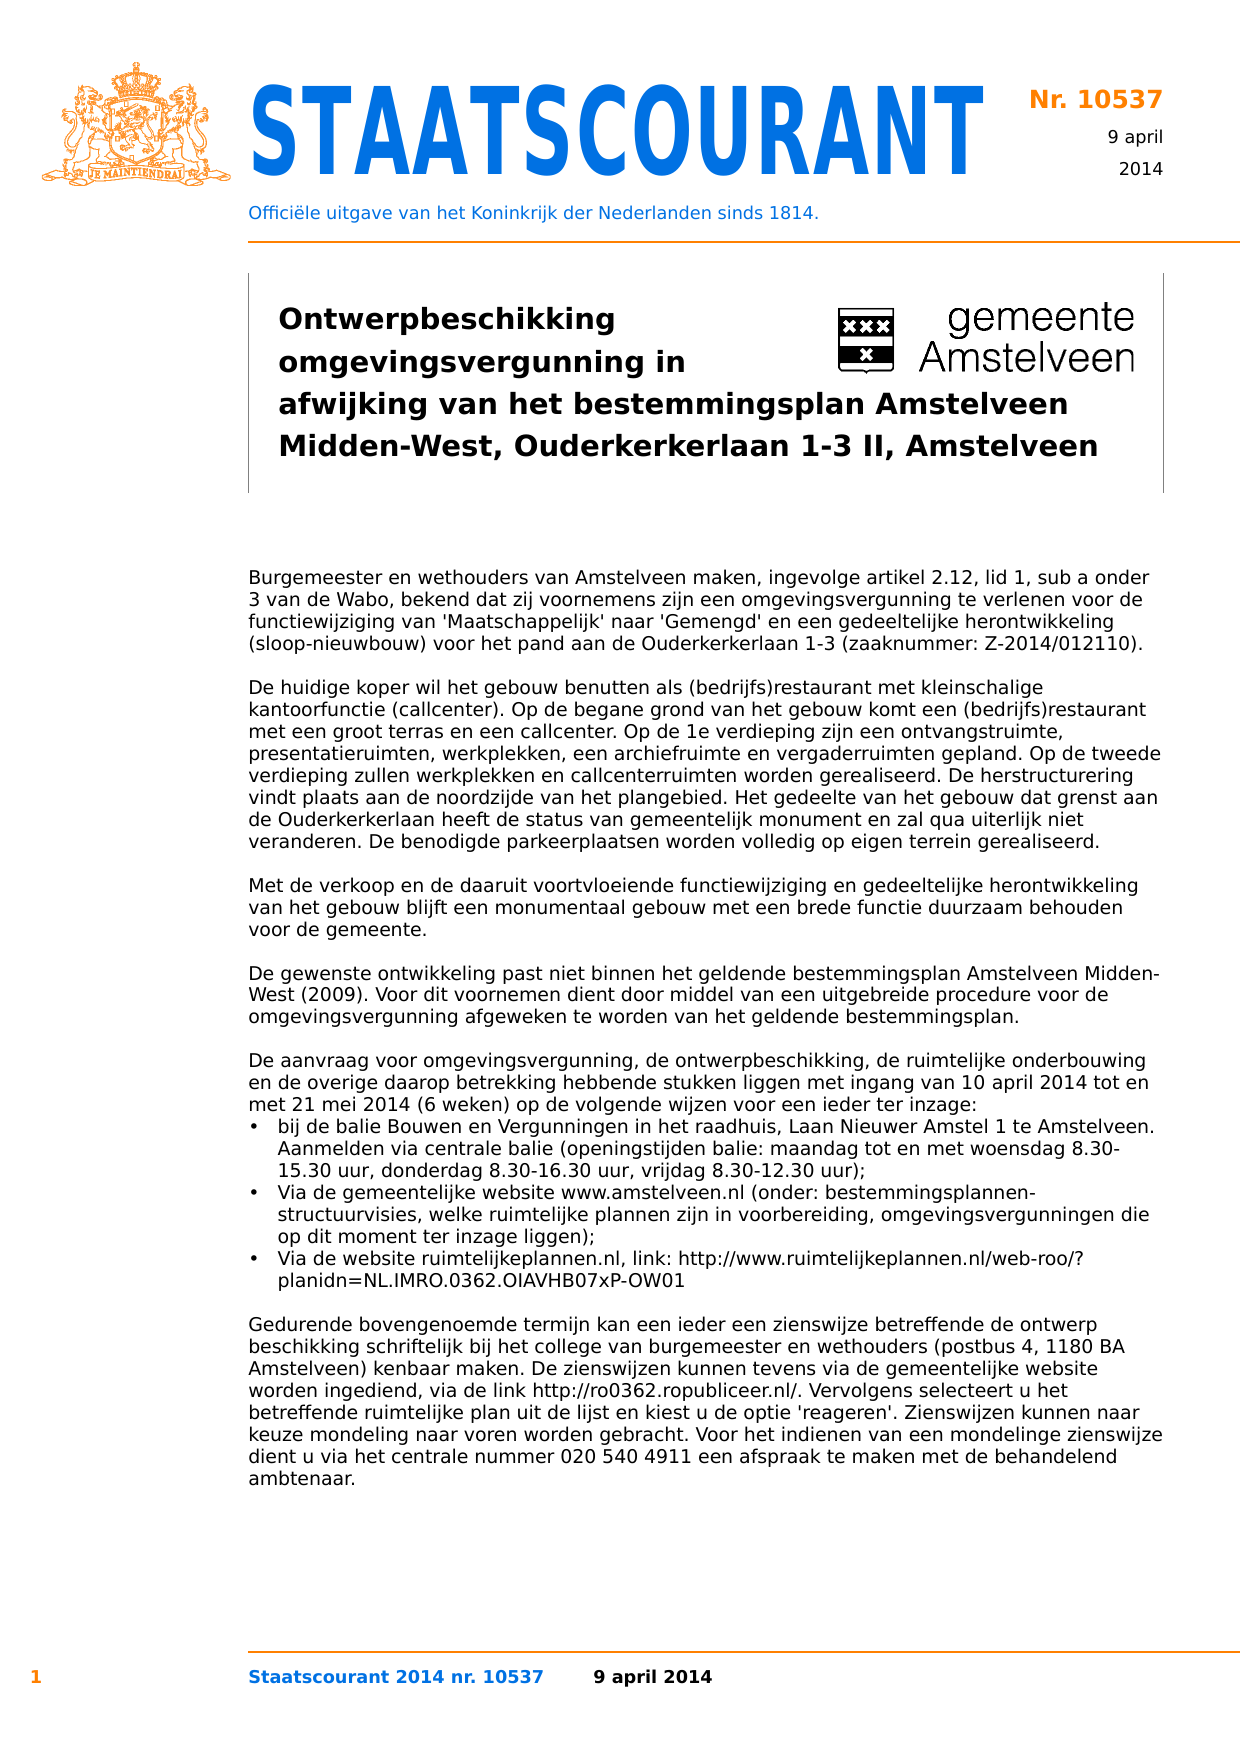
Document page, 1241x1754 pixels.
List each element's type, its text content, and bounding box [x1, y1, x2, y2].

text • Via de gemeentelijke website www.amstelveen.nl (onder: bestemmingsplannen-structuurvisies, welke ruimtelijke plannen zijn in voorbereiding, omgevingsvergunningen die op dit moment ter inzage liggen); [248, 1182, 1163, 1248]
text Burgemeester en wethouders van Amstelveen maken, ingevolge artikel 2.12, lid 1, sub a onder 3 van de Wabo, bekend dat zij voornemens zijn een omgevingsvergunning te verlenen voor de functiewijziging van 'Maatschappelijk' naar 'Gemengd' en een gedeeltelijke herontwikkeling (sloop-nieuwbouw) voor het pand aan de Ouderkerkerlaan 1-3 (zaaknummer: Z-2014/012110). [248, 567, 1163, 655]
picture [838, 302, 1134, 374]
table_header Nr. 10537 [998, 62, 1240, 121]
table_cell 2014 [998, 153, 1240, 203]
table_cell Officiële uitgave van het Koninkrijk der Nederlanden sinds 1814. [248, 203, 1240, 241]
text De huidige koper wil het gebouw benutten als (bedrijfs)restaurant met kleinschalige kantoorfunctie (callcenter). Op de begane grond van het gebouw komt een (bedrijfs)restaurant met een groot terras en een callcenter. Op de 1e verdieping zijn een ontvangstruimte, presentatieruimten, werkplekken, een archiefruimte en vergaderruimten gepland. Op de tweede verdieping zullen werkplekken en callcenterruimten worden gerealiseerd. De herstructurering vindt plaats aan de noordzijde van het plangebied. Het gedeelte van het gebouw dat grenst aan de Ouderkerkerlaan heeft de status van gemeentelijk monument en zal qua uiterlijk niet veranderen. De benodigde parkeerplaatsen worden volledig op eigen terrein gerealiseerd. [248, 677, 1163, 853]
text Met de verkoop en de daaruit voortvloeiende functiewijziging en gedeeltelijke herontwikkeling van het gebouw blijft een monumentaal gebouw met een brede functie duurzaam behouden voor de gemeente. [248, 874, 1163, 941]
subtitle Ontwerpbeschikking omgevingsvergunning in afwijking van het bestemmingsplan Amstelveen Midden-West, Ouderkerkerlaan 1-3 II, Amstelveen [249, 273, 1163, 493]
text Gedurende bovengenoemde termijn kan een ieder een zienswijze betreffende de ontwerp beschikking schriftelijk bij het college van burgemeester en wethouders (postbus 4, 1180 BA Amstelveen) kenbaar maken. De zienswijzen kunnen tevens via de gemeentelijke website worden ingediend, via de link http://ro0362.ropubliceer.nl/. Vervolgens selecteert u het betreffende ruimtelijke plan uit de lijst en kiest u de optie 'reageren'. Zienswijzen kunnen naar keuze mondeling naar voren worden gebracht. Voor het indienen van een mondelinge zienswijze dient u via het centrale nummer 020 540 4911 een afspraak te maken met de behandelend ambtenaar. [248, 1314, 1163, 1490]
text • bij de balie Bouwen en Vergunningen in het raadhuis, Laan Nieuwer Amstel 1 te Amstelveen. Aanmelden via centrale balie (openingstijden balie: maandag tot en met woensdag 8.30-15.30 uur, donderdag 8.30-16.30 uur, vrijdag 8.30-12.30 uur); [248, 1116, 1163, 1182]
table_header [25, 62, 248, 241]
table_cell 9 april [998, 121, 1240, 153]
text De gewenste ontwikkeling past niet binnen het geldende bestemmingsplan Amstelveen Midden-West (2009). Voor dit voornemen dient door middel van een uitgebreide procedure voor de omgevingsvergunning afgeweken te worden van het geldende bestemmingsplan. [248, 962, 1163, 1028]
text De aanvraag voor omgevingsvergunning, de ontwerpbeschikking, de ruimtelijke onderbouwing en de overige daarop betrekking hebbende stukken liggen met ingang van 10 april 2014 tot en met 21 mei 2014 (6 weken) op de volgende wijzen voor een ieder ter inzage: [248, 1050, 1163, 1116]
text • Via de website ruimtelijkeplannen.nl, link: http://www.ruimtelijkeplannen.nl/web-roo/?planidn=NL.IMRO.0362.OIAVHB07xP-OW01 [248, 1248, 1163, 1292]
table_header STAATSCOURANT [248, 62, 998, 203]
picture [41, 62, 231, 186]
